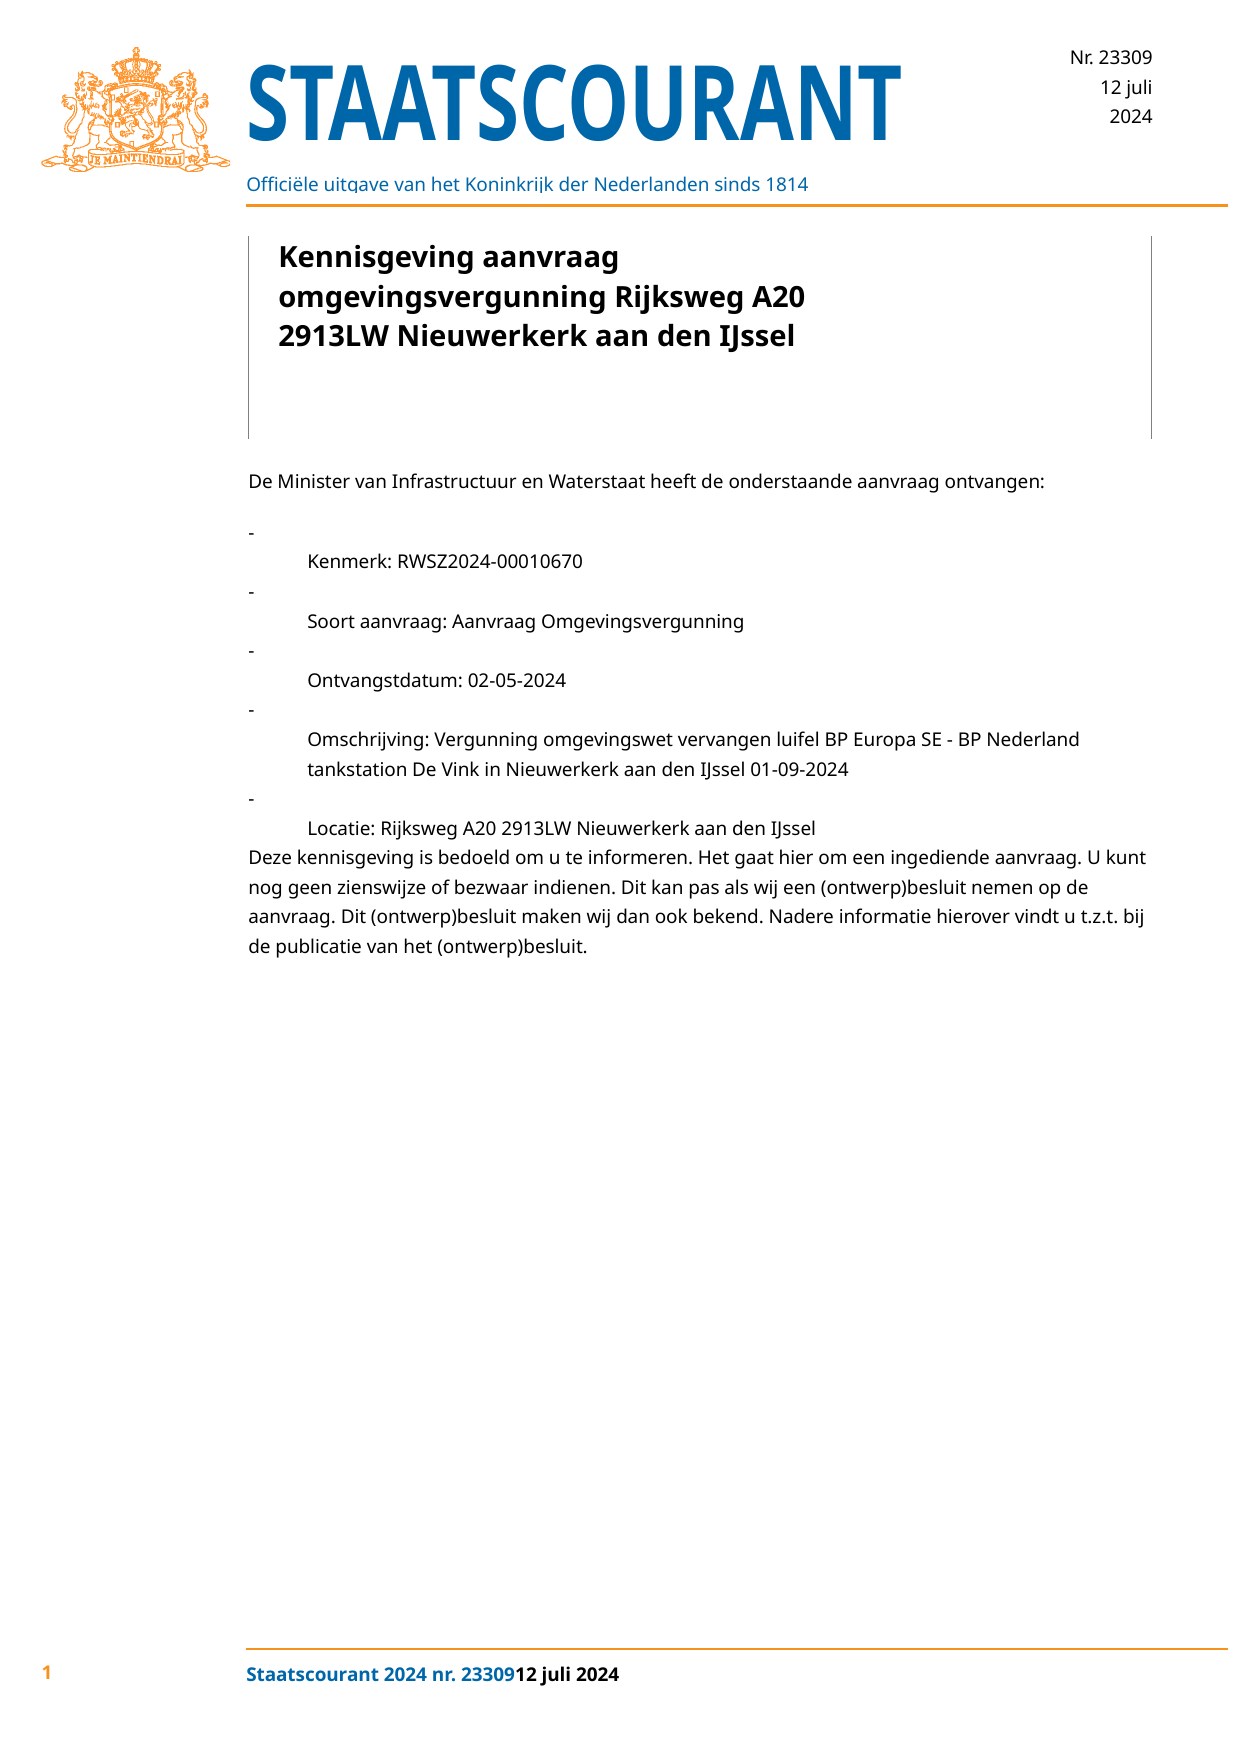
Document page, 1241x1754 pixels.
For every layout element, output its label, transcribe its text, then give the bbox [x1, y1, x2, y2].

text Deze kennisgeving is bedoeld om u te informeren. Het gaat hier om een ingediende aanvraag. U kunt nog geen zienswijze of bezwaar indienen. Dit kan pas als wij een (ontwerp)besluit nemen op de aanvraag. Dit (ontwerp)besluit maken wij dan ook bekend. Nadere informatie hierover vindt u t.z.t. bij de publicatie van het (ontwerp)besluit. [248, 844, 1152, 959]
picture [912, 236, 1090, 414]
table_header [850, 414, 1151, 439]
list Ontvangstdatum: 02-05-2024 [248, 667, 1152, 693]
table_header Kennisgeving aanvraag omgevingsvergunning Rijksweg A20 2913LW Nieuwerkerk aan den IJssel [249, 236, 850, 439]
text De Minister van Infrastructuur en Waterstaat heeft de onderstaande aanvraag ontvangen: [248, 469, 1152, 494]
list Soort aanvraag: Aanvraag Omgevingsvergunning [248, 608, 1152, 633]
picture [41, 47, 231, 172]
list Omschrijving: Vergunning omgevingswet vervangen luifel BP Europa SE - BP Nederland tankstation De Vink in Nieuwerkerk aan den IJssel 01-09-2024 [248, 726, 1152, 781]
table_header [850, 236, 912, 413]
list Locatie: Rijksweg A20 2913LW Nieuwerkerk aan den IJssel [248, 815, 1152, 841]
table_header [1090, 236, 1151, 413]
list Kenmerk: RWSZ2024-00010670 [248, 549, 1152, 574]
